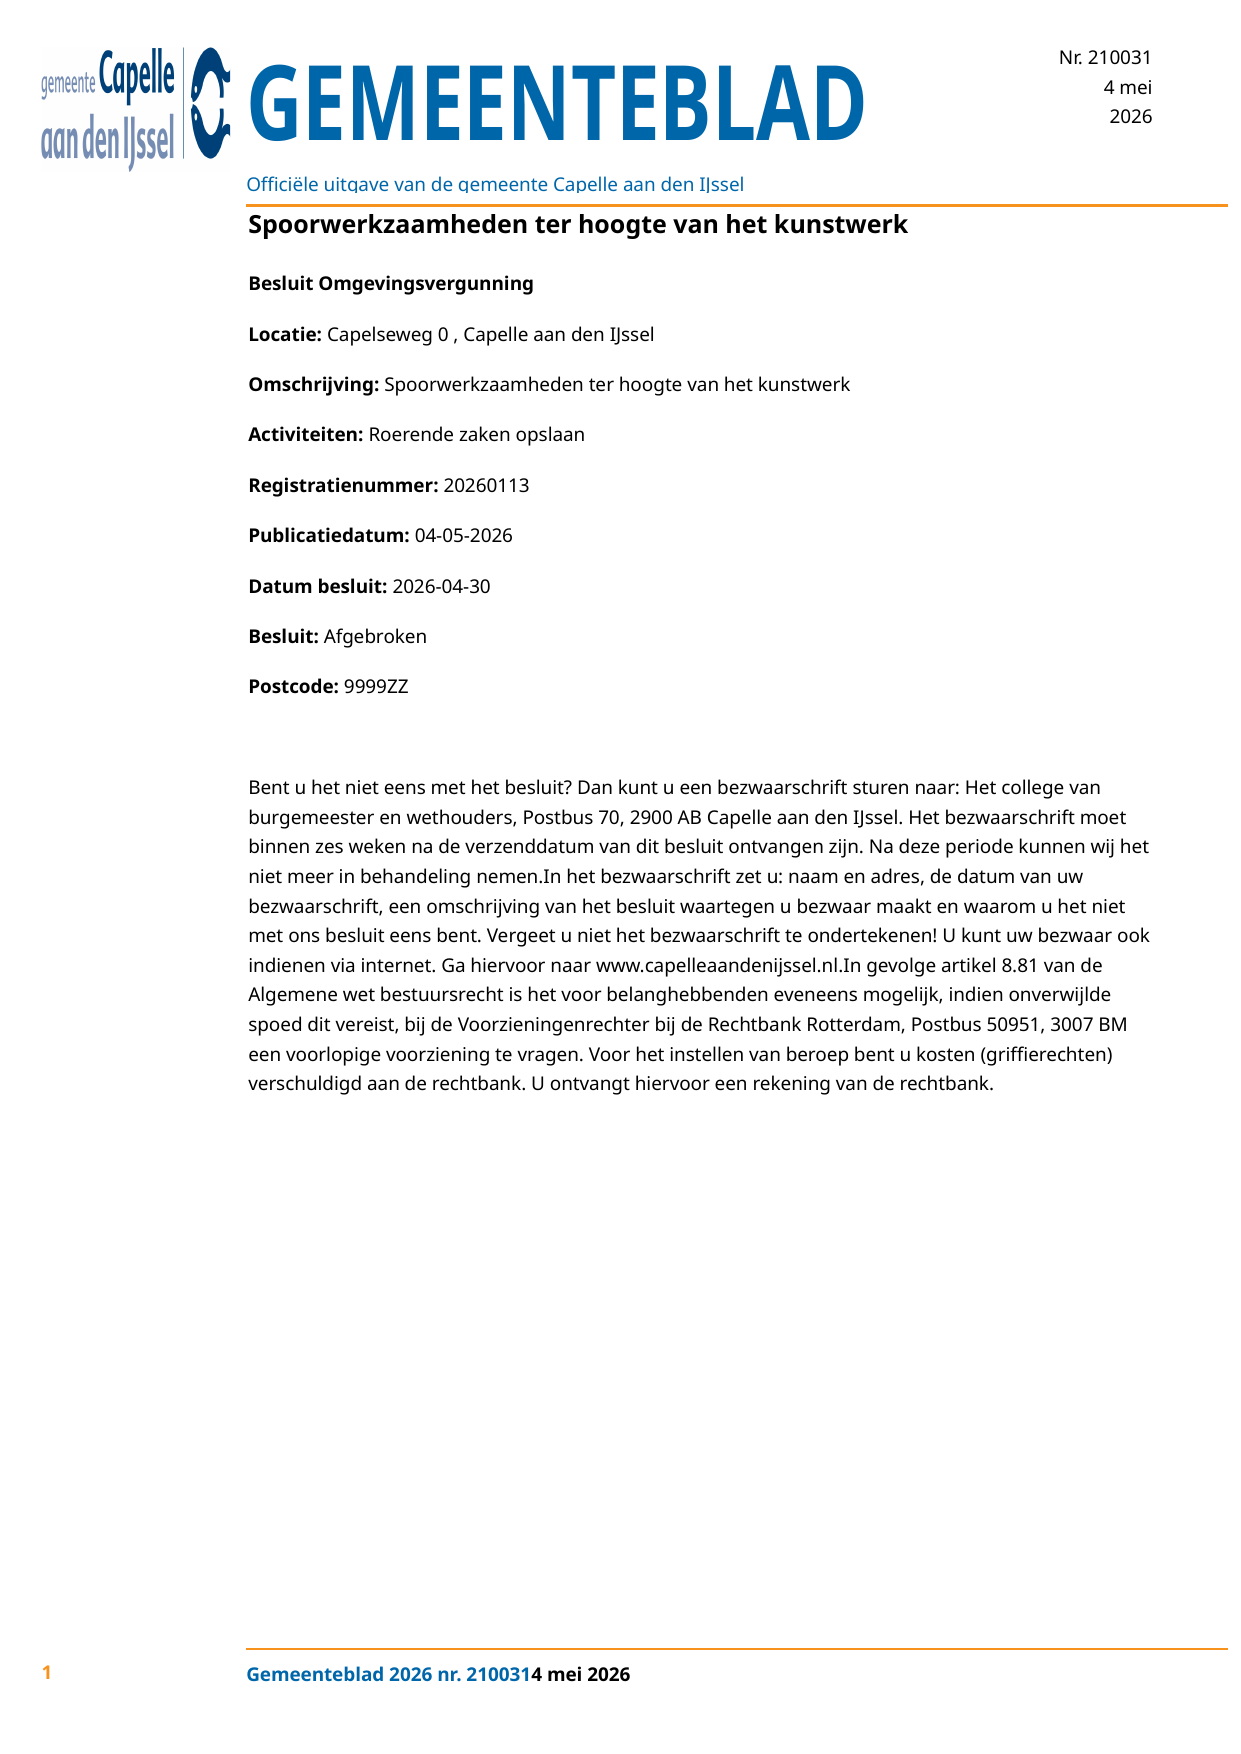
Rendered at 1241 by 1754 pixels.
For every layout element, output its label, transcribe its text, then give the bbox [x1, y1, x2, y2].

text Besluit Omgevingsvergunning [248, 270, 1152, 296]
text Spoorwerkzaamheden ter hoogte van het kunstwerk [248, 207, 1152, 241]
text Locatie: Capelseweg 0 , Capelle aan den IJssel [248, 321, 1152, 346]
text Registratienummer: 20260113 [248, 472, 1152, 498]
text Publicatiedatum: 04-05-2026 [248, 522, 1152, 548]
text Bent u het niet eens met het besluit? Dan kunt u een bezwaarschrift sturen naar: Het college van burgemeester en wethouders, Postbus 70, 2900 AB Capelle aan den IJssel. Het bezwaarschrift moet binnen zes weken na de verzenddatum van dit besluit ontvangen zijn. Na deze periode kunnen wij het niet meer in behandeling nemen.In het bezwaarschrift zet u: naam en adres, de datum van uw bezwaarschrift, een omschrijving van het besluit waartegen u bezwaar maakt en waarom u het niet met ons besluit eens bent. Vergeet u niet het bezwaarschrift te ondertekenen! U kunt uw bezwaar ook indienen via internet. Ga hiervoor naar www.capelleaandenijssel.nl.In gevolge artikel 8.81 van de Algemene wet bestuursrecht is het voor belanghebbenden eveneens mogelijk, indien onverwijlde spoed dit vereist, bij de Voorzieningenrechter bij de Rechtbank Rotterdam, Postbus 50951, 3007 BM een voorlopige voorziening te vragen. Voor het instellen van beroep bent u kosten (griffierechten) verschuldigd aan de rechtbank. U ontvangt hiervoor een rekening van de rechtbank. [248, 774, 1152, 1096]
text Besluit: Afgebroken [248, 623, 1152, 649]
text Omschrijving: Spoorwerkzaamheden ter hoogte van het kunstwerk [248, 371, 1152, 397]
text Datum besluit: 2026-04-30 [248, 573, 1152, 598]
text Activiteiten: Roerende zaken opslaan [248, 422, 1152, 447]
text Postcode: 9999ZZ [248, 674, 1152, 699]
picture [41, 47, 231, 172]
